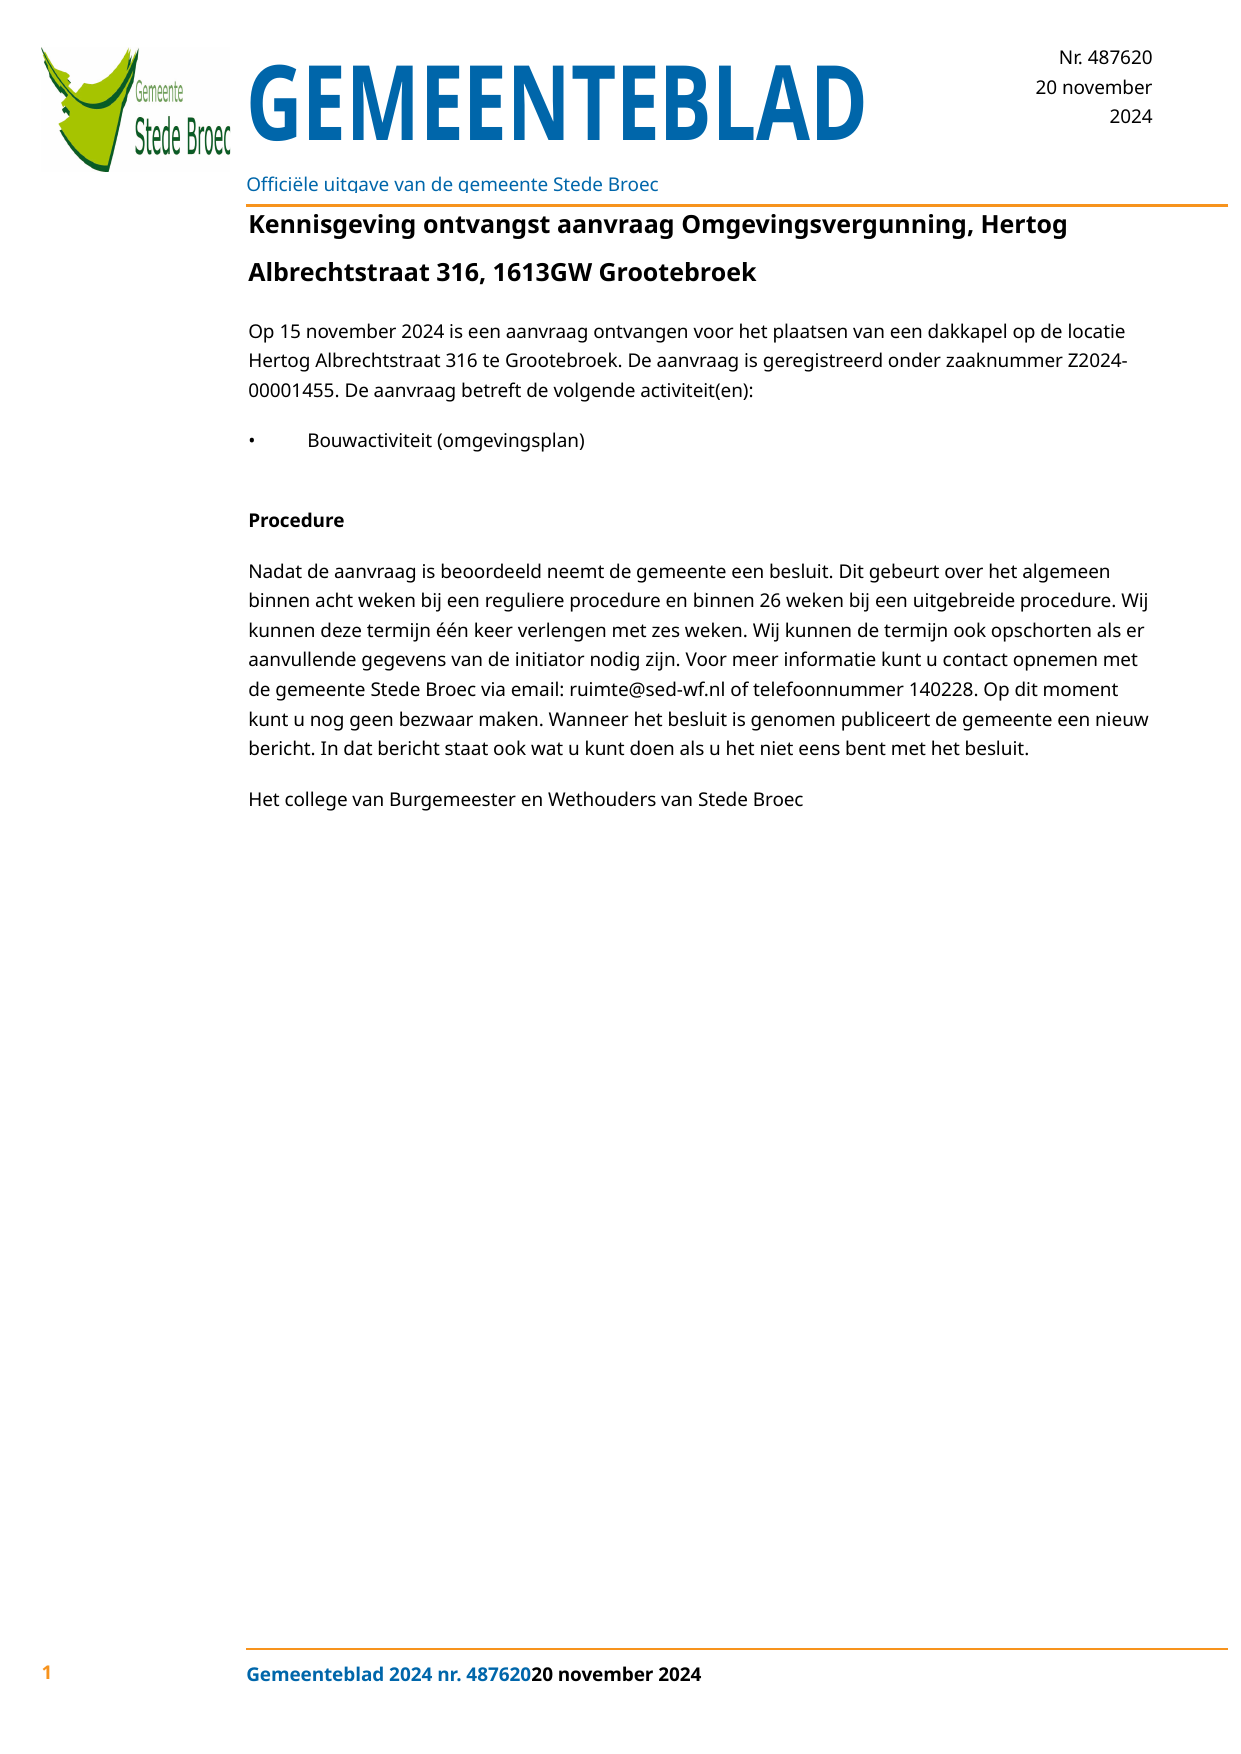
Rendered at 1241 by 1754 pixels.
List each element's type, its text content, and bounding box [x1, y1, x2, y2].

text Op 15 november 2024 is een aanvraag ontvangen voor het plaatsen van een dakkapel op de locatie Hertog Albrechtstraat 316 te Grootebroek. De aanvraag is geregistreerd onder zaaknummer Z2024-00001455. De aanvraag betreft de volgende activiteit(en): [248, 318, 1152, 403]
text Procedure [248, 507, 1152, 533]
text Het college van Burgemeester en Wethouders van Stede Broec [248, 786, 1152, 812]
picture [41, 47, 231, 172]
list Bouwactiviteit (omgevingsplan) [248, 427, 1152, 453]
text Nadat de aanvraag is beoordeeld neemt de gemeente een besluit. Dit gebeurt over het algemeen binnen acht weken bij een reguliere procedure en binnen 26 weken bij een uitgebreide procedure. Wij kunnen deze termijn één keer verlengen met zes weken. Wij kunnen de termijn ook opschorten als er aanvullende gegevens van de initiator nodig zijn. Voor meer informatie kunt u contact opnemen met de gemeente Stede Broec via email: ruimte@sed-wf.nl of telefoonnummer 140228. Op dit moment kunt u nog geen bezwaar maken. Wanneer het besluit is genomen publiceert de gemeente een nieuw bericht. In dat bericht staat ook wat u kunt doen als u het niet eens bent met het besluit. [248, 558, 1152, 761]
text Kennisgeving ontvangst aanvraag Omgevingsvergunning, Hertog Albrechtstraat 316, 1613GW Grootebroek [248, 207, 1152, 288]
